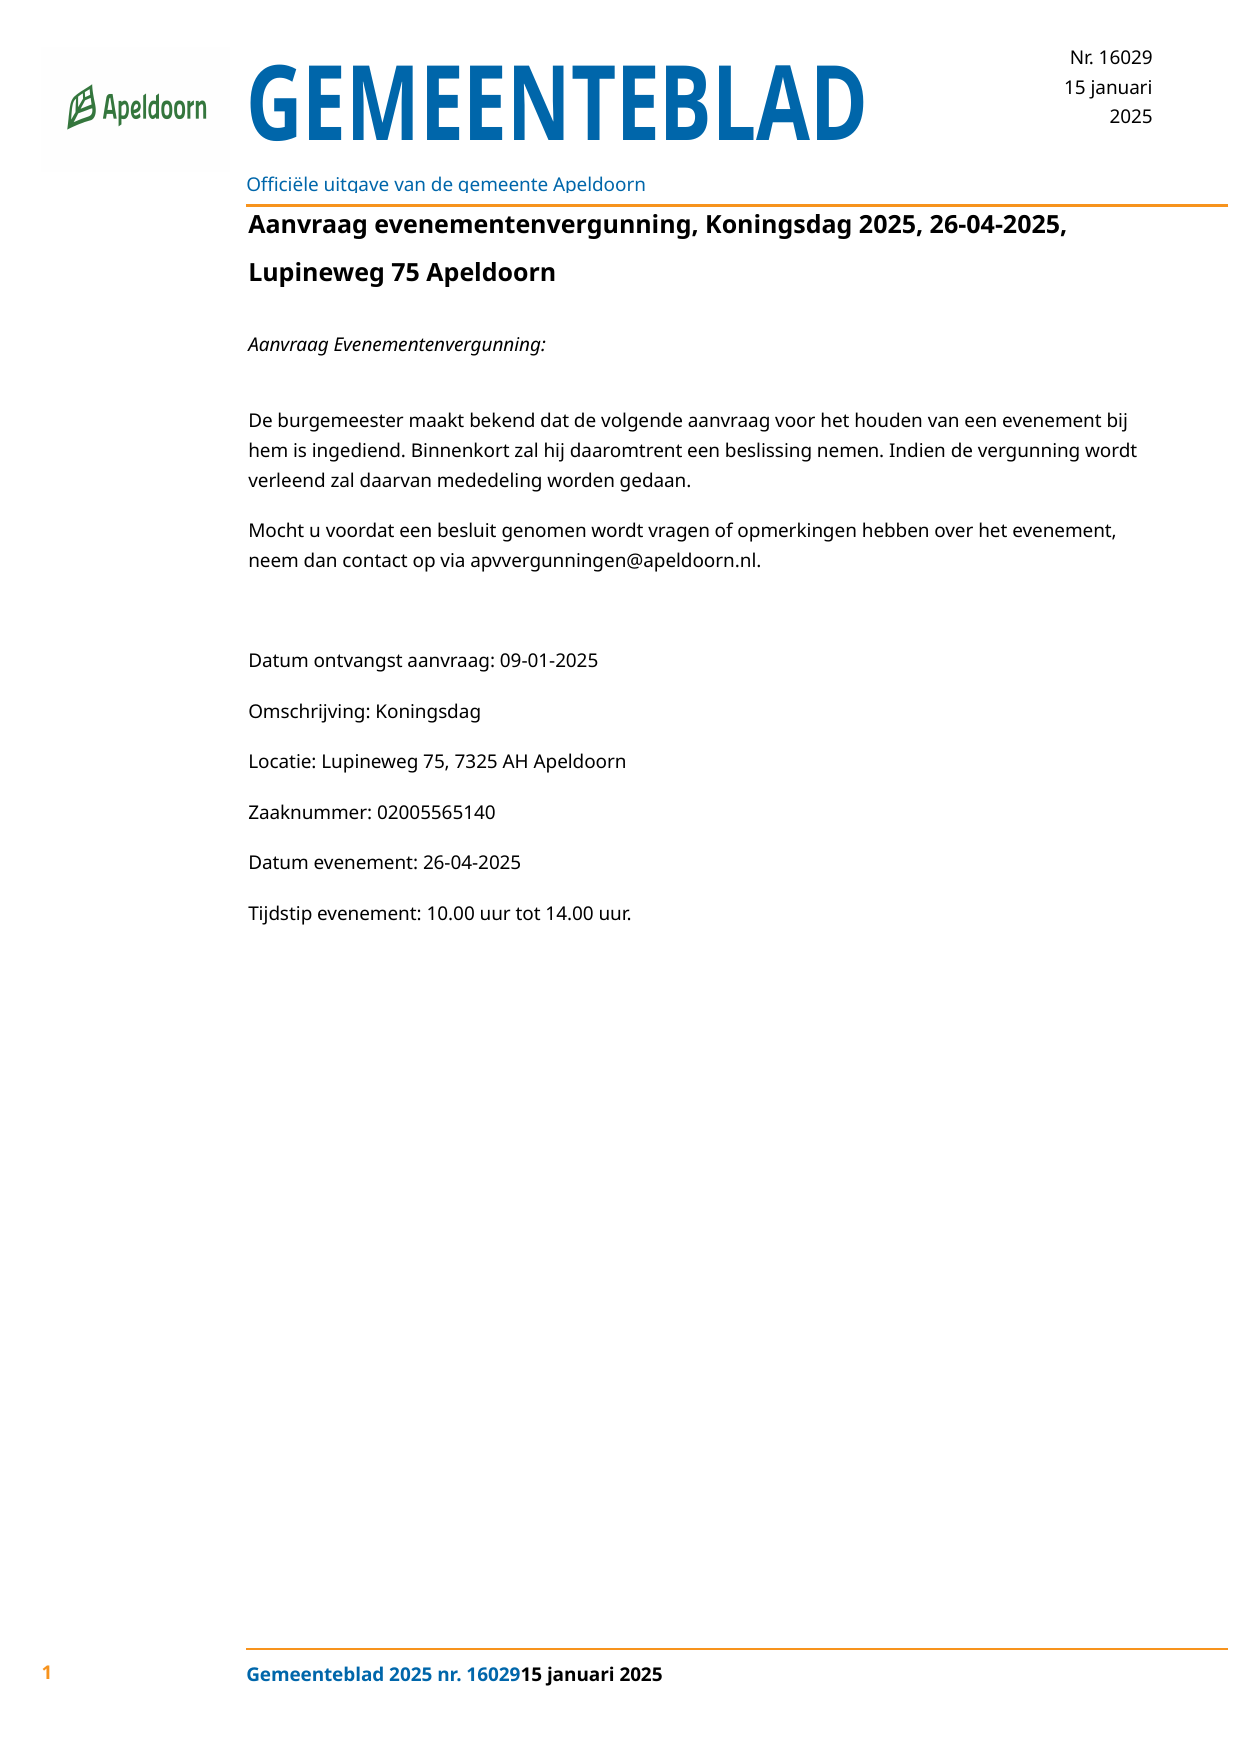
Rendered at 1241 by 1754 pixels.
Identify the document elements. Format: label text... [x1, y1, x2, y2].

text Aanvraag evenementenvergunning, Koningsdag 2025, 26-04-2025, Lupineweg 75 Apeldoorn [248, 207, 1152, 288]
text Tijdstip evenement: 10.00 uur tot 14.00 uur. [248, 900, 1152, 925]
text Omschrijving: Koningsdag [248, 698, 1152, 724]
text Aanvraag Evenementenvergunning: [248, 331, 1152, 357]
text Locatie: Lupineweg 75, 7325 AH Apeldoorn [248, 748, 1152, 774]
text Datum ontvangst aanvraag: 09-01-2025 [248, 648, 1152, 673]
text Datum evenement: 26-04-2025 [248, 849, 1152, 875]
picture [41, 47, 231, 172]
text Mocht u voordat een besluit genomen wordt vragen of opmerkingen hebben over het evenement, neem dan contact op via apvvergunningen@apeldoorn.nl. [248, 517, 1152, 572]
text Zaaknummer: 02005565140 [248, 799, 1152, 824]
text De burgemeester maakt bekend dat de volgende aanvraag voor het houden van een evenement bij hem is ingediend. Binnenkort zal hij daaromtrent een beslissing nemen. Indien de vergunning wordt verleend zal daarvan mededeling worden gedaan. [248, 408, 1152, 492]
